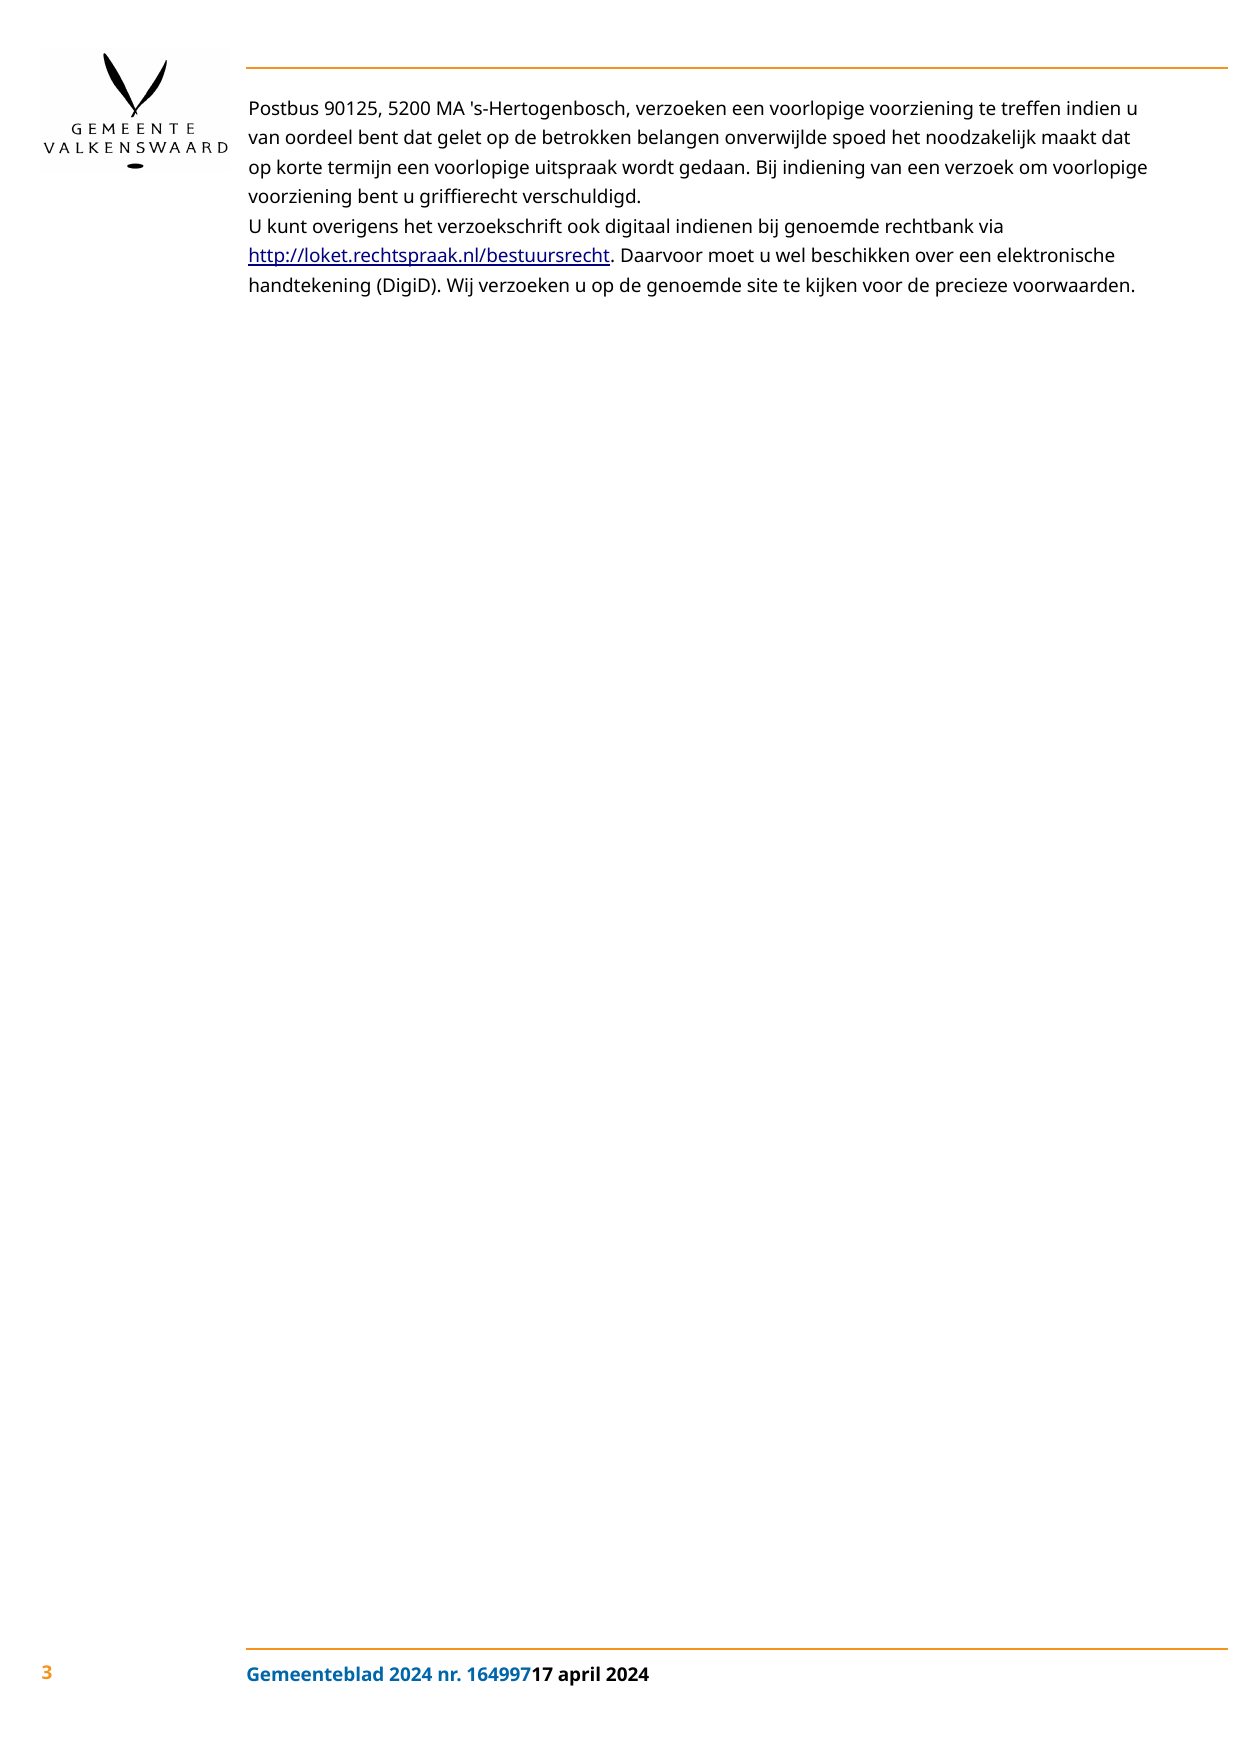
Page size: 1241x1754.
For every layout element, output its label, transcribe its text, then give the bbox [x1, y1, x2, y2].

text U kunt overigens het verzoekschrift ook digitaal indienen bij genoemde rechtbank via http://loket.rechtspraak.nl/bestuursrecht. Daarvoor moet u wel beschikken over een elektronische handtekening (DigiD). Wij verzoeken u op de genoemde site te kijken voor de precieze voorwaarden. [248, 213, 1152, 298]
text Postbus 90125, 5200 MA 's-Hertogenbosch, verzoeken een voorlopige voorziening te treffen indien u van oordeel bent dat gelet op de betrokken belangen onverwijlde spoed het noodzakelijk maakt dat op korte termijn een voorlopige uitspraak wordt gedaan. Bij indiening van een verzoek om voorlopige voorziening bent u griffierecht verschuldigd. [248, 95, 1152, 209]
picture [41, 47, 231, 172]
